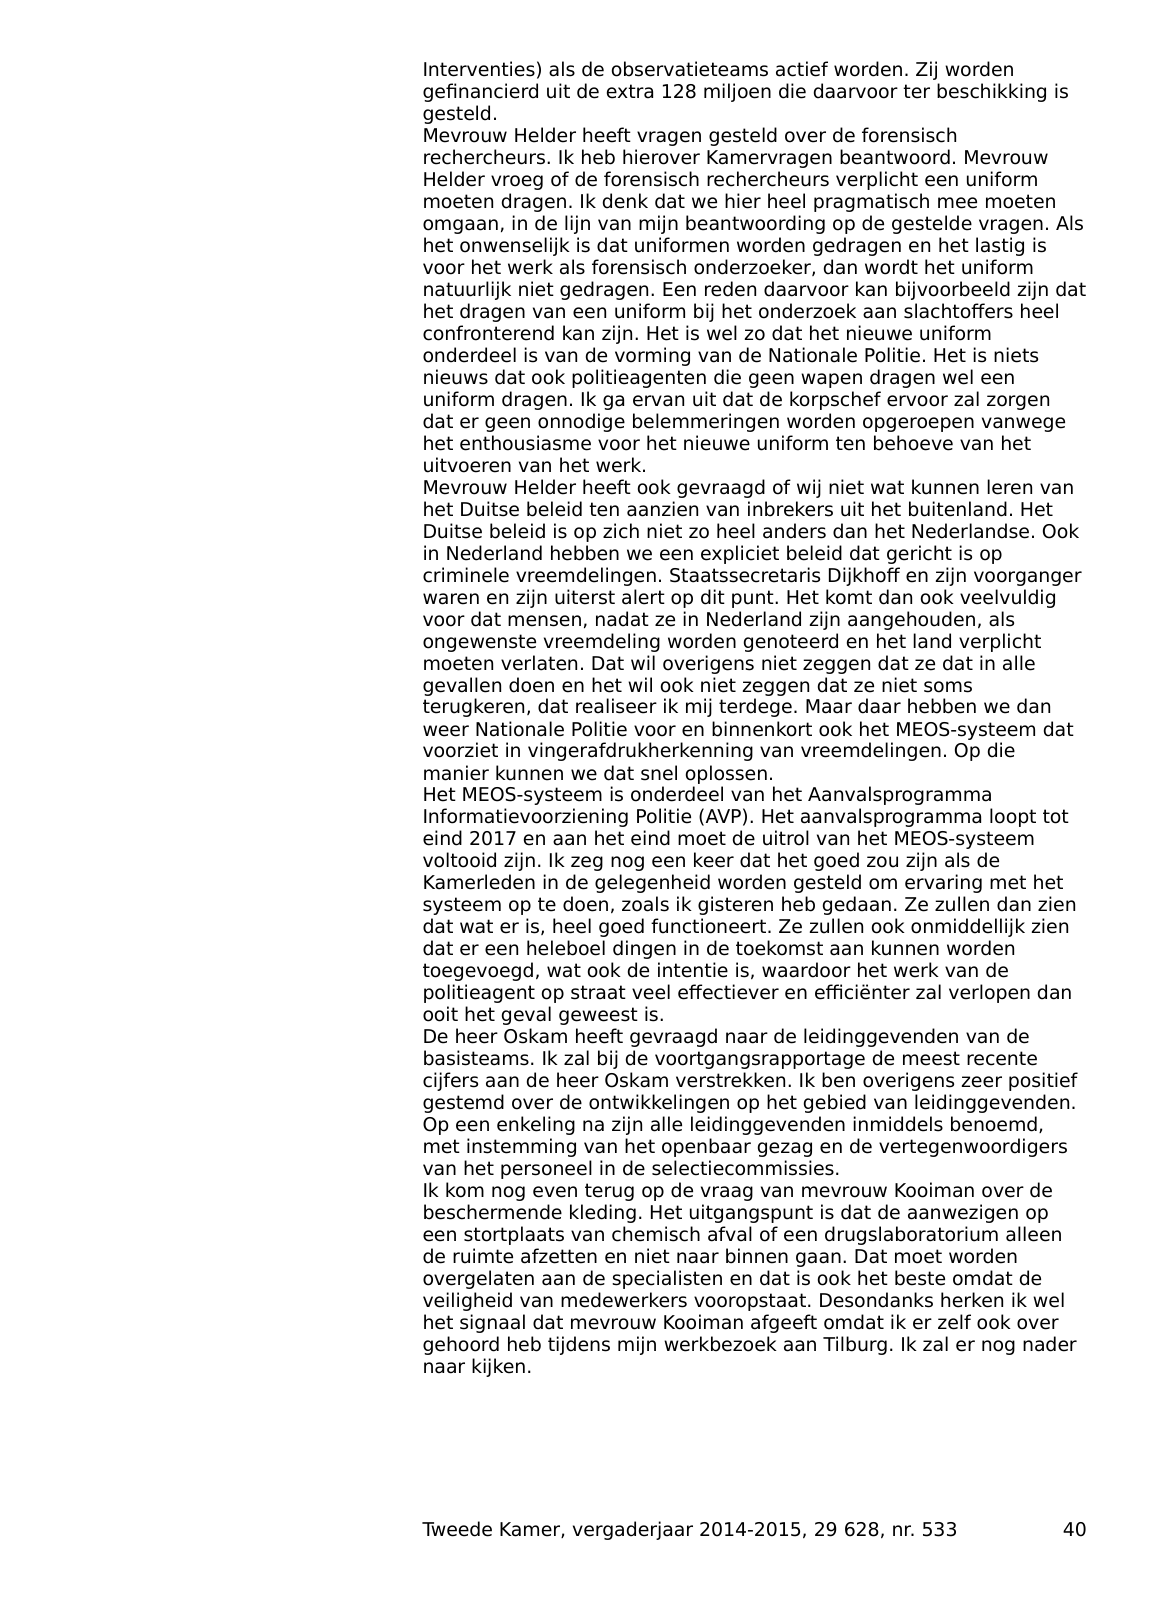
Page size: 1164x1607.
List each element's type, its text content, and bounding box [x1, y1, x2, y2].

text De heer Oskam heeft gevraagd naar de leidinggevenden van de basisteams. Ik zal bij de voortgangsrapportage de meest recente cijfers aan de heer Oskam verstrekken. Ik ben overigens zeer positief gestemd over de ontwikkelingen op het gebied van leidinggevenden. Op een enkeling na zijn alle leidinggevenden inmiddels benoemd, met instemming van het openbaar gezag en de vertegenwoordigers van het personeel in de selectiecommissies. [422, 1026, 1087, 1180]
text Mevrouw Helder heeft ook gevraagd of wij niet wat kunnen leren van het Duitse beleid ten aanzien van inbrekers uit het buitenland. Het Duitse beleid is op zich niet zo heel anders dan het Nederlandse. Ook in Nederland hebben we een expliciet beleid dat gericht is op criminele vreemdelingen. Staatssecretaris Dijkhoff en zijn voorganger waren en zijn uiterst alert op dit punt. Het komt dan ook veelvuldig voor dat mensen, nadat ze in Nederland zijn aangehouden, als ongewenste vreemdeling worden genoteerd en het land verplicht moeten verlaten. Dat wil overigens niet zeggen dat ze dat in alle gevallen doen en het wil ook niet zeggen dat ze niet soms terugkeren, dat realiseer ik mij terdege. Maar daar hebben we dan weer Nationale Politie voor en binnenkort ook het MEOS-systeem dat voorziet in vingerafdrukherkenning van vreemdelingen. Op die manier kunnen we dat snel oplossen. [422, 477, 1087, 784]
text Interventies) als de observatieteams actief worden. Zij worden gefinancierd uit de extra 128 miljoen die daarvoor ter beschikking is gesteld. [422, 59, 1087, 125]
text Mevrouw Helder heeft vragen gesteld over de forensisch rechercheurs. Ik heb hierover Kamervragen beantwoord. Mevrouw Helder vroeg of de forensisch rechercheurs verplicht een uniform moeten dragen. Ik denk dat we hier heel pragmatisch mee moeten omgaan, in de lijn van mijn beantwoording op de gestelde vragen. Als het onwenselijk is dat uniformen worden gedragen en het lastig is voor het werk als forensisch onderzoeker, dan wordt het uniform natuurlijk niet gedragen. Een reden daarvoor kan bijvoorbeeld zijn dat het dragen van een uniform bij het onderzoek aan slachtoffers heel confronterend kan zijn. Het is wel zo dat het nieuwe uniform onderdeel is van de vorming van de Nationale Politie. Het is niets nieuws dat ook politieagenten die geen wapen dragen wel een uniform dragen. Ik ga ervan uit dat de korpschef ervoor zal zorgen dat er geen onnodige belemmeringen worden opgeroepen vanwege het enthousiasme voor het nieuwe uniform ten behoeve van het uitvoeren van het werk. [422, 125, 1087, 477]
text Het MEOS-systeem is onderdeel van het Aanvalsprogramma Informatievoorziening Politie (AVP). Het aanvalsprogramma loopt tot eind 2017 en aan het eind moet de uitrol van het MEOS-systeem voltooid zijn. Ik zeg nog een keer dat het goed zou zijn als de Kamerleden in de gelegenheid worden gesteld om ervaring met het systeem op te doen, zoals ik gisteren heb gedaan. Ze zullen dan zien dat wat er is, heel goed functioneert. Ze zullen ook onmiddellijk zien dat er een heleboel dingen in de toekomst aan kunnen worden toegevoegd, wat ook de intentie is, waardoor het werk van de politieagent op straat veel effectiever en efficiënter zal verlopen dan ooit het geval geweest is. [422, 784, 1087, 1026]
text Ik kom nog even terug op de vraag van mevrouw Kooiman over de beschermende kleding. Het uitgangspunt is dat de aanwezigen op een stortplaats van chemisch afval of een drugslaboratorium alleen de ruimte afzetten en niet naar binnen gaan. Dat moet worden overgelaten aan de specialisten en dat is ook het beste omdat de veiligheid van medewerkers vooropstaat. Desondanks herken ik wel het signaal dat mevrouw Kooiman afgeeft omdat ik er zelf ook over gehoord heb tijdens mijn werkbezoek aan Tilburg. Ik zal er nog nader naar kijken. [422, 1180, 1087, 1378]
